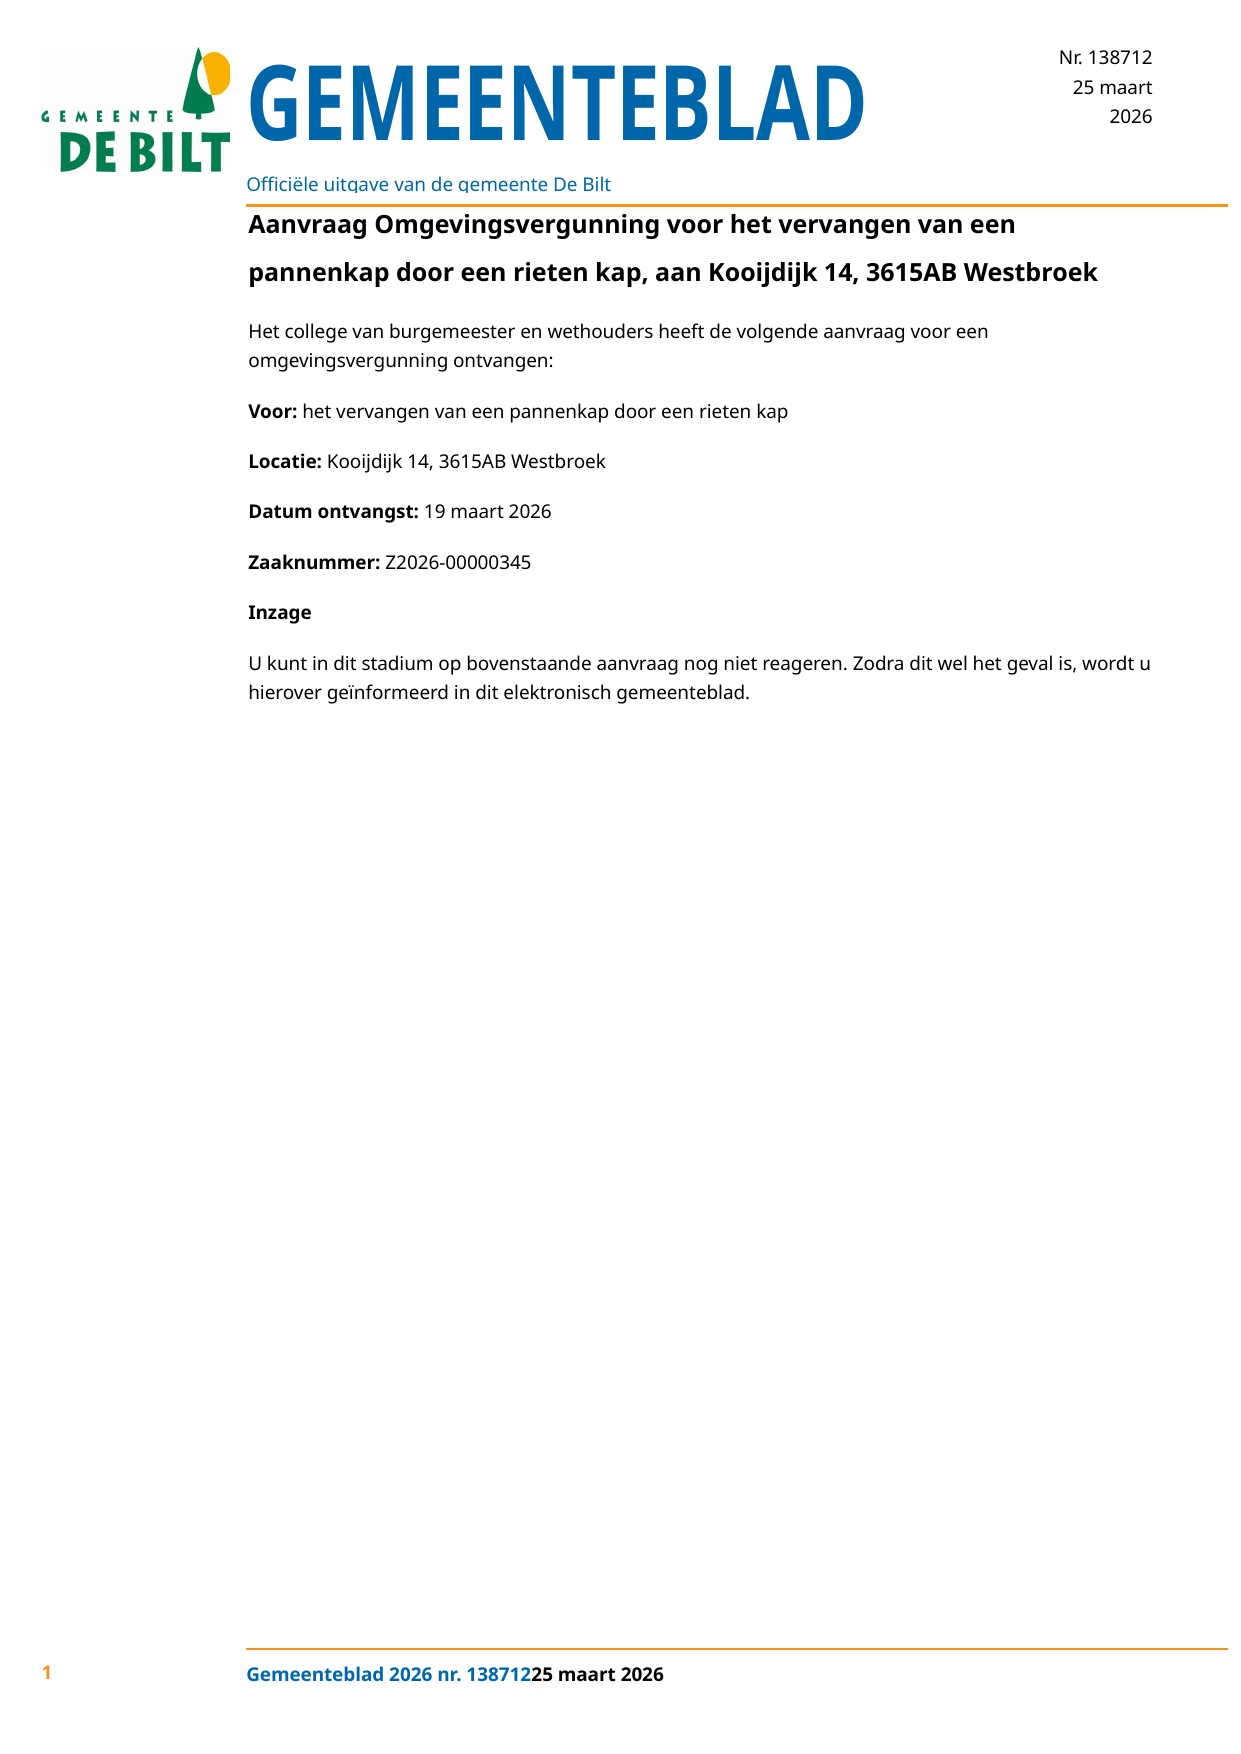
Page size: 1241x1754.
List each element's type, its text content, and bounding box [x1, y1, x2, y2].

text Voor: het vervangen van een pannenkap door een rieten kap [248, 398, 1152, 424]
text Het college van burgemeester en wethouders heeft de volgende aanvraag voor een omgevingsvergunning ontvangen: [248, 318, 1152, 373]
text Zaaknummer: Z2026-00000345 [248, 549, 1152, 575]
text Inzage [248, 599, 1152, 625]
picture [41, 47, 231, 172]
text Locatie: Kooijdijk 14, 3615AB Westbroek [248, 448, 1152, 474]
text U kunt in dit stadium op bovenstaande aanvraag nog niet reageren. Zodra dit wel het geval is, wordt u hierover geïnformeerd in dit elektronisch gemeenteblad. [248, 650, 1152, 705]
text Datum ontvangst: 19 maart 2026 [248, 499, 1152, 524]
text Aanvraag Omgevingsvergunning voor het vervangen van een pannenkap door een rieten kap, aan Kooijdijk 14, 3615AB Westbroek [248, 207, 1152, 288]
